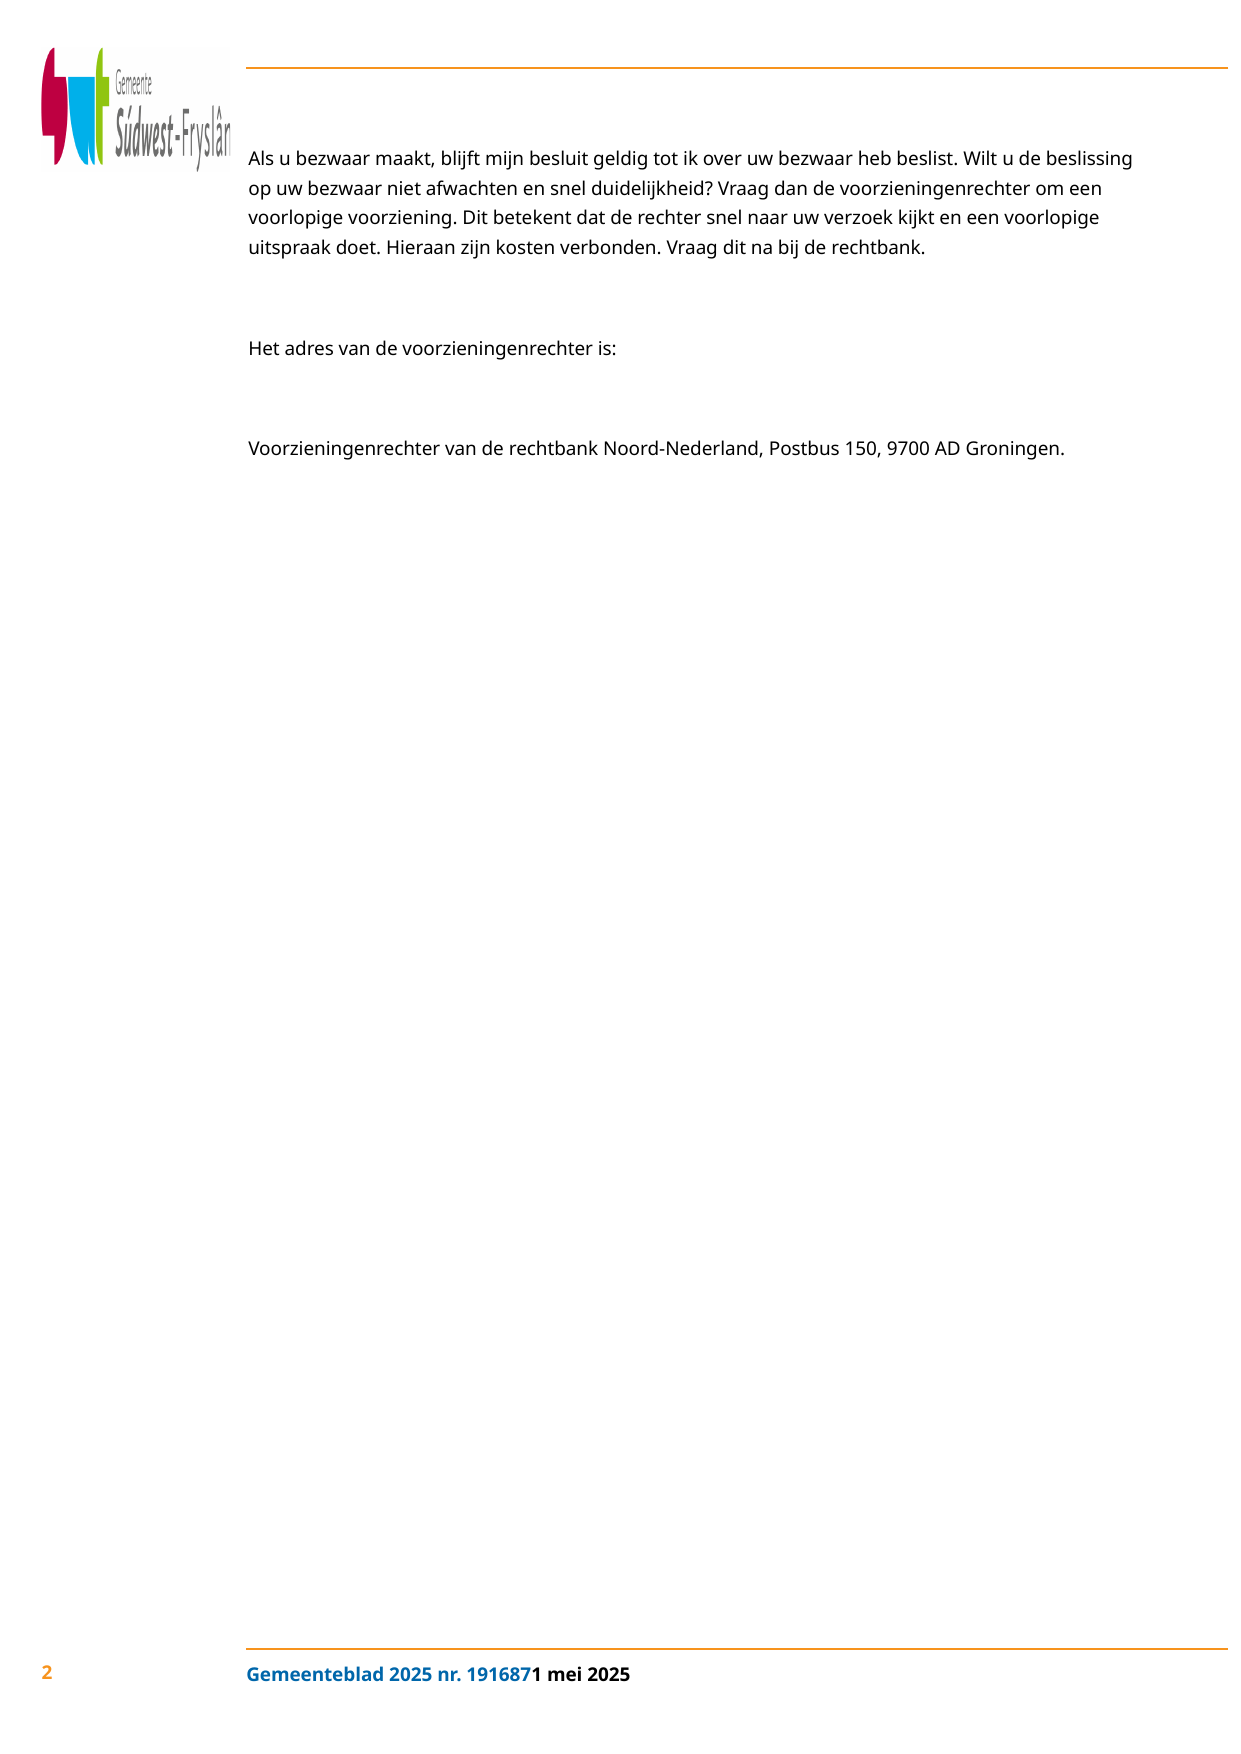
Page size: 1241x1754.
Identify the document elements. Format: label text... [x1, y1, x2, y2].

text Als u bezwaar maakt, blijft mijn besluit geldig tot ik over uw bezwaar heb beslist. Wilt u de beslissing op uw bezwaar niet afwachten en snel duidelijkheid? Vraag dan de voorzieningenrechter om een voorlopige voorziening. Dit betekent dat de rechter snel naar uw verzoek kijkt en een voorlopige uitspraak doet. Hieraan zijn kosten verbonden. Vraag dit na bij de rechtbank. [248, 145, 1152, 260]
picture [41, 47, 231, 172]
text Voorzieningenrechter van de rechtbank Noord-Nederland, Postbus 150, 9700 AD Groningen. [248, 436, 1152, 461]
text Het adres van de voorzieningenrechter is: [248, 335, 1152, 361]
